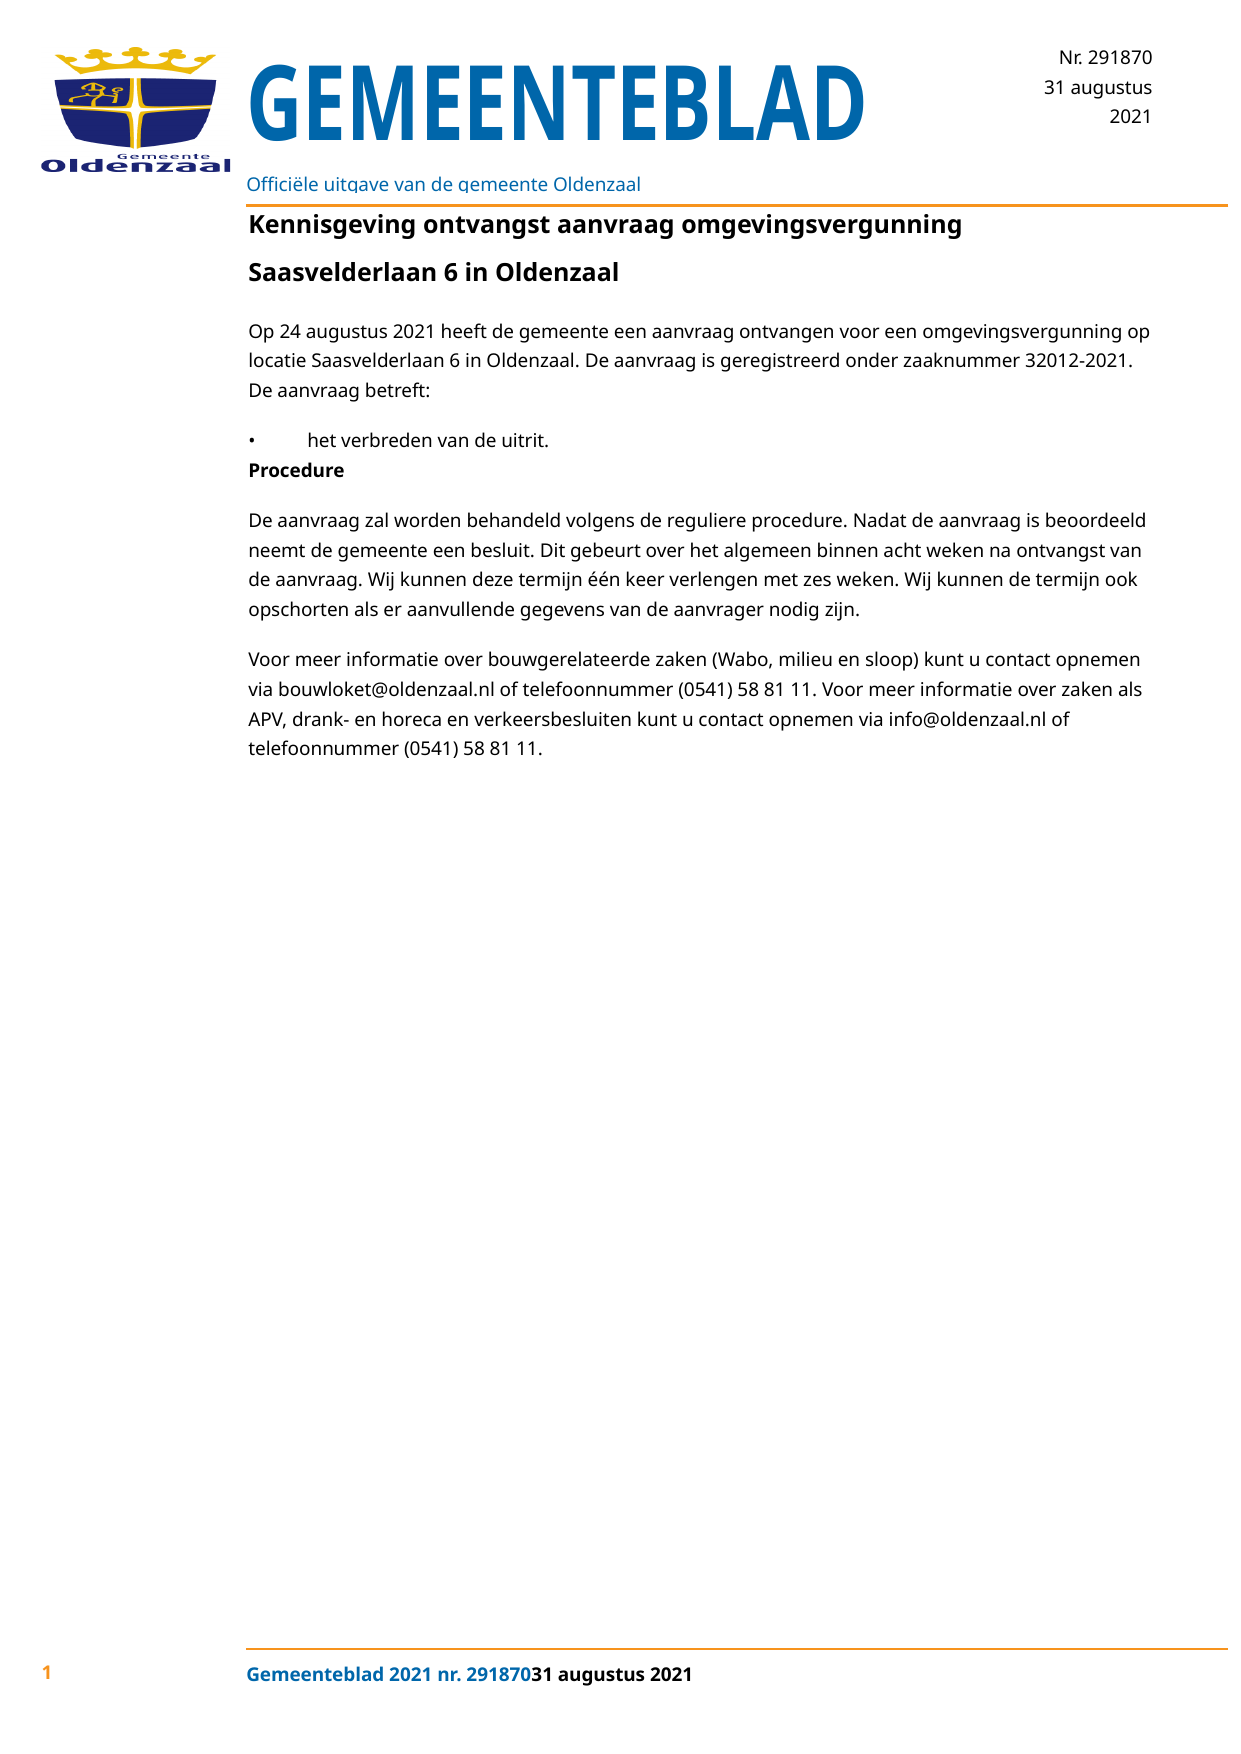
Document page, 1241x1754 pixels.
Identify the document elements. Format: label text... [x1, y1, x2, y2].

text De aanvraag zal worden behandeld volgens de reguliere procedure. Nadat de aanvraag is beoordeeld neemt de gemeente een besluit. Dit gebeurt over het algemeen binnen acht weken na ontvangst van de aanvraag. Wij kunnen deze termijn één keer verlengen met zes weken. Wij kunnen de termijn ook opschorten als er aanvullende gegevens van de aanvrager nodig zijn. [248, 507, 1152, 622]
text Kennisgeving ontvangst aanvraag omgevingsvergunning Saasvelderlaan 6 in Oldenzaal [248, 207, 1152, 288]
text Voor meer informatie over bouwgerelateerde zaken (Wabo, milieu en sloop) kunt u contact opnemen via bouwloket@oldenzaal.nl of telefoonnummer (0541) 58 81 11. Voor meer informatie over zaken als APV, drank- en horeca en verkeersbesluiten kunt u contact opnemen via info@oldenzaal.nl of telefoonnummer (0541) 58 81 11. [248, 647, 1152, 761]
text Op 24 augustus 2021 heeft de gemeente een aanvraag ontvangen voor een omgevingsvergunning op locatie Saasvelderlaan 6 in Oldenzaal. De aanvraag is geregistreerd onder zaaknummer 32012-2021. De aanvraag betreft: [248, 318, 1152, 403]
list het verbreden van de uitrit. [248, 427, 1152, 453]
text Procedure [248, 457, 1152, 483]
picture [41, 47, 231, 172]
